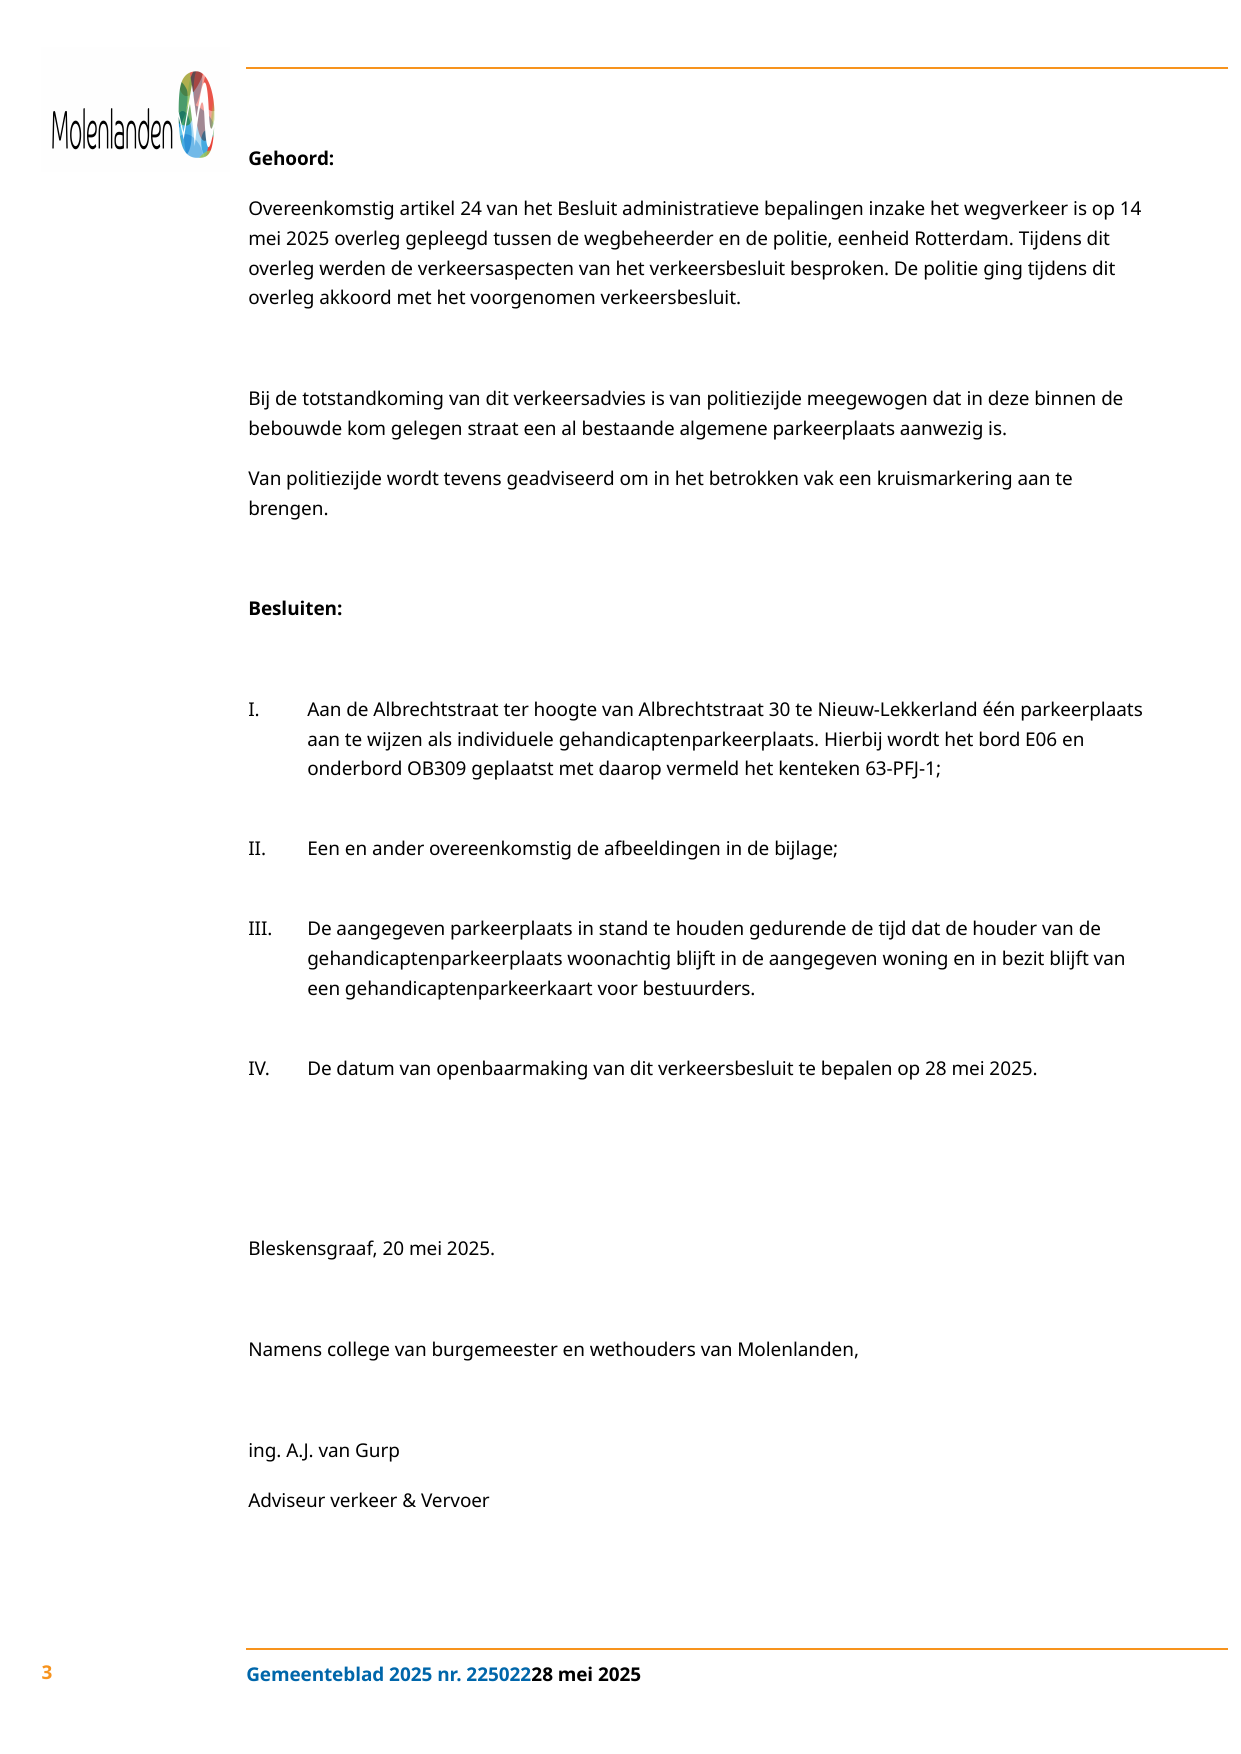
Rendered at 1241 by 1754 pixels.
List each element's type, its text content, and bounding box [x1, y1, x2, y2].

text Namens college van burgemeester en wethouders van Molenlanden, [248, 1336, 1152, 1362]
text Overeenkomstig artikel 24 van het Besluit administratieve bepalingen inzake het wegverkeer is op 14 mei 2025 overleg gepleegd tussen de wegbeheerder en de politie, eenheid Rotterdam. Tijdens dit overleg werden de verkeersaspecten van het verkeersbesluit besproken. De politie ging tijdens dit overleg akkoord met het voorgenomen verkeersbesluit. [248, 196, 1152, 310]
text Besluiten: [248, 596, 1152, 621]
list De aangegeven parkeerplaats in stand te houden gedurende de tijd dat de houder van de gehandicaptenparkeerplaats woonachtig blijft in de aangegeven woning en in bezit blijft van een gehandicaptenparkeerkaart voor bestuurders. [248, 916, 1152, 1001]
list De datum van openbaarmaking van dit verkeersbesluit te bepalen op 28 mei 2025. [248, 1055, 1152, 1081]
text ing. A.J. van Gurp [248, 1437, 1152, 1463]
list Een en ander overeenkomstig de afbeeldingen in de bijlage; [248, 836, 1152, 861]
list Aan de Albrechtstraat ter hoogte van Albrechtstraat 30 te Nieuw-Lekkerland één parkeerplaats aan te wijzen als individuele gehandicaptenparkeerplaats. Hierbij wordt het bord E06 en onderbord OB309 geplaatst met daarop vermeld het kenteken 63-PFJ-1; [248, 696, 1152, 781]
text Bleskensgraaf, 20 mei 2025. [248, 1236, 1152, 1261]
text Van politiezijde wordt tevens geadviseerd om in het betrokken vak een kruismarkering aan te brengen. [248, 465, 1152, 521]
text Adviseur verkeer & Vervoer [248, 1488, 1152, 1513]
picture [41, 47, 231, 172]
text Gehoord: [248, 145, 1152, 171]
text Bij de totstandkoming van dit verkeersadvies is van politiezijde meegewogen dat in deze binnen de bebouwde kom gelegen straat een al bestaande algemene parkeerplaats aanwezig is. [248, 385, 1152, 441]
